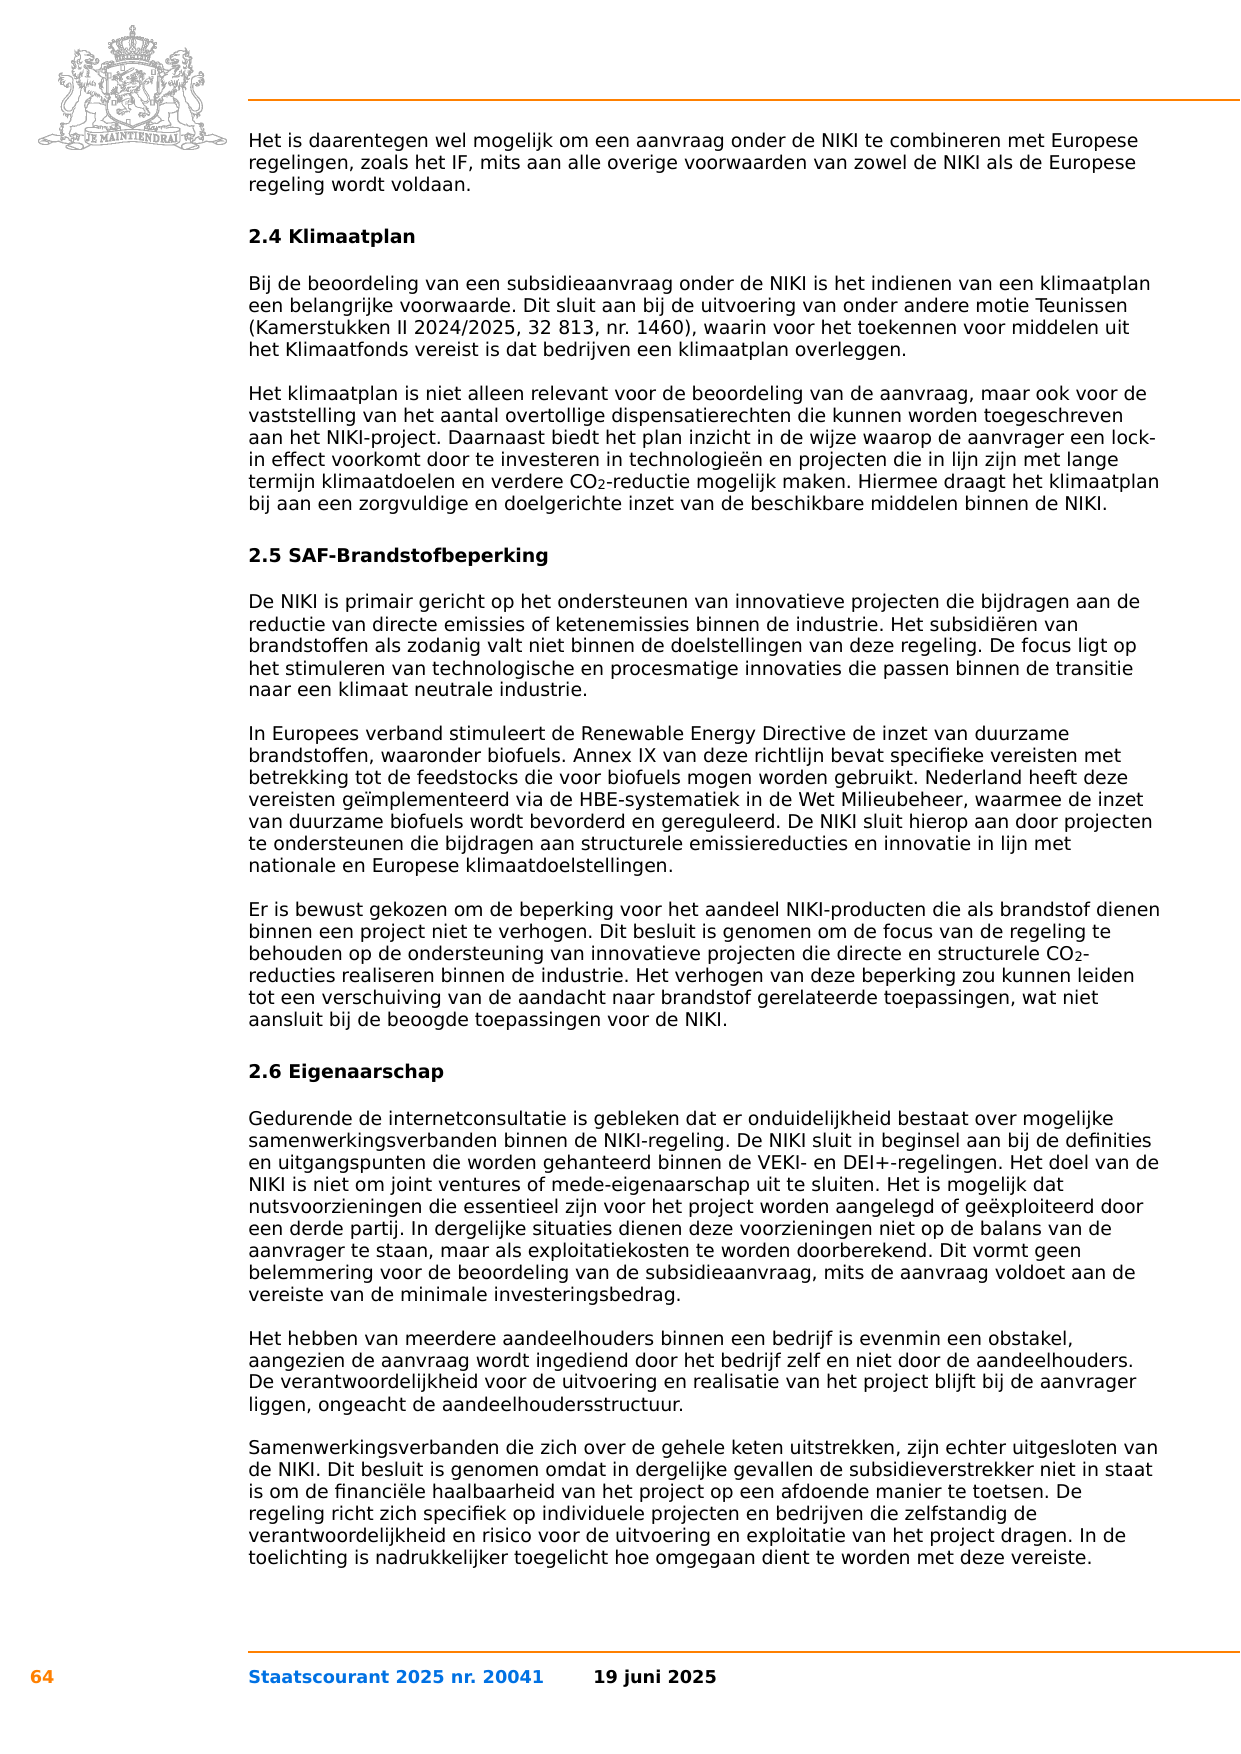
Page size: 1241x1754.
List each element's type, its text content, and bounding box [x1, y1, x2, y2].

subtitle 2.4 Klimaatplan [248, 226, 1163, 248]
text Het klimaatplan is niet alleen relevant voor de beoordeling van de aanvraag, maar ook voor de vaststelling van het aantal overtollige dispensatierechten die kunnen worden toegeschreven aan het NIKI-project. Daarnaast biedt het plan inzicht in de wijze waarop de aanvrager een lock-in effect voorkomt door te investeren in technologieën en projecten die in lijn zijn met lange termijn klimaatdoelen en verdere CO2-reductie mogelijk maken. Hiermee draagt het klimaatplan bij aan een zorgvuldige en doelgerichte inzet van de beschikbare middelen binnen de NIKI. [248, 383, 1163, 514]
picture [38, 25, 227, 150]
text De NIKI is primair gericht op het ondersteunen van innovatieve projecten die bijdragen aan de reductie van directe emissies of ketenemissies binnen de industrie. Het subsidiëren van brandstoffen als zodanig valt niet binnen de doelstellingen van deze regeling. De focus ligt op het stimuleren van technologische en procesmatige innovaties die passen binnen de transitie naar een klimaat neutrale industrie. [248, 591, 1163, 701]
text Het is daarentegen wel mogelijk om een aanvraag onder de NIKI te combineren met Europese regelingen, zoals het IF, mits aan alle overige voorwaarden van zowel de NIKI als de Europese regeling wordt voldaan. [248, 130, 1163, 196]
subtitle 2.6 Eigenaarschap [248, 1061, 1163, 1083]
text Samenwerkingsverbanden die zich over de gehele keten uitstrekken, zijn echter uitgesloten van de NIKI. Dit besluit is genomen omdat in dergelijke gevallen de subsidieverstrekker niet in staat is om de financiële haalbaarheid van het project op een afdoende manier te toetsen. De regeling richt zich specifiek op individuele projecten en bedrijven die zelfstandig de verantwoordelijkheid en risico voor de uitvoering en exploitatie van het project dragen. In de toelichting is nadrukkelijker toegelicht hoe omgegaan dient te worden met deze vereiste. [248, 1437, 1163, 1569]
subtitle 2.5 SAF-Brandstofbeperking [248, 544, 1163, 566]
text In Europees verband stimuleert de Renewable Energy Directive de inzet van duurzame brandstoffen, waaronder biofuels. Annex IX van deze richtlijn bevat specifieke vereisten met betrekking tot de feedstocks die voor biofuels mogen worden gebruikt. Nederland heeft deze vereisten geïmplementeerd via de HBE-systematiek in de Wet Milieubeheer, waarmee de inzet van duurzame biofuels wordt bevorderd en gereguleerd. De NIKI sluit hierop aan door projecten te ondersteunen die bijdragen aan structurele emissiereducties en innovatie in lijn met nationale en Europese klimaatdoelstellingen. [248, 723, 1163, 877]
text Gedurende de internetconsultatie is gebleken dat er onduidelijkheid bestaat over mogelijke samenwerkingsverbanden binnen de NIKI-regeling. De NIKI sluit in beginsel aan bij de definities en uitgangspunten die worden gehanteerd binnen de VEKI- en DEI+-regelingen. Het doel van de NIKI is niet om joint ventures of mede-eigenaarschap uit te sluiten. Het is mogelijk dat nutsvoorzieningen die essentieel zijn voor het project worden aangelegd of geëxploiteerd door een derde partij. In dergelijke situaties dienen deze voorzieningen niet op de balans van de aanvrager te staan, maar als exploitatiekosten te worden doorberekend. Dit vormt geen belemmering voor de beoordeling van de subsidieaanvraag, mits de aanvraag voldoet aan de vereiste van de minimale investeringsbedrag. [248, 1108, 1163, 1306]
text Er is bewust gekozen om de beperking voor het aandeel NIKI-producten die als brandstof dienen binnen een project niet te verhogen. Dit besluit is genomen om de focus van de regeling te behouden op de ondersteuning van innovatieve projecten die directe en structurele CO2-reducties realiseren binnen de industrie. Het verhogen van deze beperking zou kunnen leiden tot een verschuiving van de aandacht naar brandstof gerelateerde toepassingen, wat niet aansluit bij de beoogde toepassingen voor de NIKI. [248, 899, 1163, 1031]
text Het hebben van meerdere aandeelhouders binnen een bedrijf is evenmin een obstakel, aangezien de aanvraag wordt ingediend door het bedrijf zelf en niet door de aandeelhouders. De verantwoordelijkheid voor de uitvoering en realisatie van het project blijft bij de aanvrager liggen, ongeacht de aandeelhoudersstructuur. [248, 1327, 1163, 1415]
text Bij de beoordeling van een subsidieaanvraag onder de NIKI is het indienen van een klimaatplan een belangrijke voorwaarde. Dit sluit aan bij de uitvoering van onder andere motie Teunissen (Kamerstukken II 2024/2025, 32 813, nr. 1460), waarin voor het toekennen voor middelen uit het Klimaatfonds vereist is dat bedrijven een klimaatplan overleggen. [248, 273, 1163, 361]
